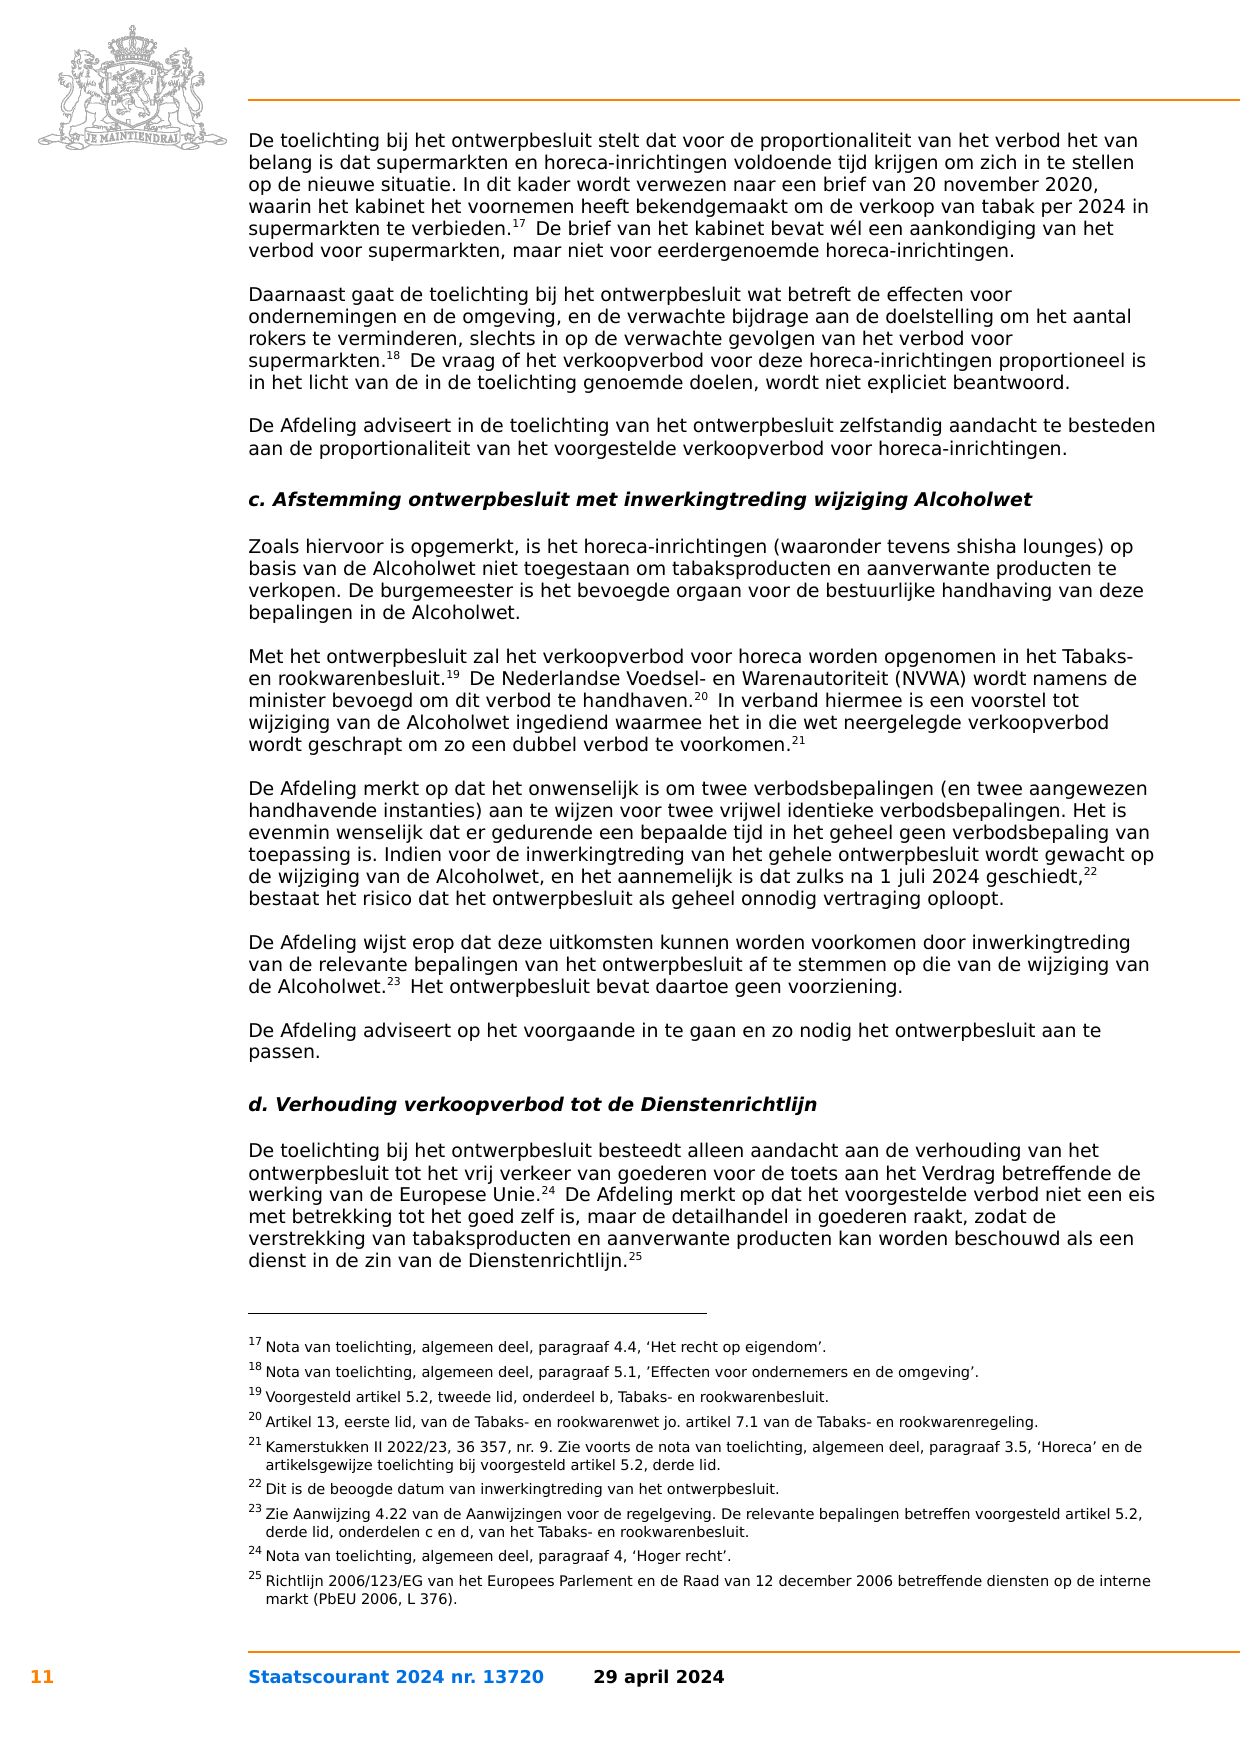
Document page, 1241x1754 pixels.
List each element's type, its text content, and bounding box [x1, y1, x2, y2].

text Nota van toelichting, algemeen deel, paragraaf 4.4, ‘Het recht op eigendom’. [248, 1335, 1163, 1357]
text De toelichting bij het ontwerpbesluit besteedt alleen aandacht aan de verhouding van het ontwerpbesluit tot het vrij verkeer van goederen voor de toets aan het Verdrag betreffende de werking van de Europese Unie. De Afdeling merkt op dat het voorgestelde verbod niet een eis met betrekking tot het goed zelf is, maar de detailhandel in goederen raakt, zodat de verstrekking van tabaksproducten en aanverwante producten kan worden beschouwd als een dienst in de zin van de Dienstenrichtlijn. [248, 1140, 1163, 1272]
subtitle c. Afstemming ontwerpbesluit met inwerkingtreding wijziging Alcoholwet [248, 489, 1163, 511]
text De toelichting bij het ontwerpbesluit stelt dat voor de proportionaliteit van het verbod het van belang is dat supermarkten en horeca-inrichtingen voldoende tijd krijgen om zich in te stellen op de nieuwe situatie. In dit kader wordt verwezen naar een brief van 20 november 2020, waarin het kabinet het voornemen heeft bekendgemaakt om de verkoop van tabak per 2024 in supermarkten te verbieden. De brief van het kabinet bevat wél een aankondiging van het verbod voor supermarkten, maar niet voor eerdergenoemde horeca-inrichtingen. [248, 130, 1163, 262]
text Voorgesteld artikel 5.2, tweede lid, onderdeel b, Tabaks- en rookwarenbesluit. [248, 1385, 1163, 1407]
text De Afdeling wijst erop dat deze uitkomsten kunnen worden voorkomen door inwerkingtreding van de relevante bepalingen van het ontwerpbesluit af te stemmen op die van de wijziging van de Alcoholwet. Het ontwerpbesluit bevat daartoe geen voorziening. [248, 932, 1163, 998]
text De Afdeling merkt op dat het onwenselijk is om twee verbodsbepalingen (en twee aangewezen handhavende instanties) aan te wijzen voor twee vrijwel identieke verbodsbepalingen. Het is evenmin wenselijk dat er gedurende een bepaalde tijd in het geheel geen verbodsbepaling van toepassing is. Indien voor de inwerkingtreding van het gehele ontwerpbesluit wordt gewacht op de wijziging van de Alcoholwet, en het aannemelijk is dat zulks na 1 juli 2024 geschiedt, bestaat het risico dat het ontwerpbesluit als geheel onnodig vertraging oploopt. [248, 778, 1163, 910]
text Zie Aanwijzing 4.22 van de Aanwijzingen voor de regelgeving. De relevante bepalingen betreffen voorgesteld artikel 5.2, derde lid, onderdelen c en d, van het Tabaks- en rookwarenbesluit. [248, 1502, 1163, 1541]
text Richtlijn 2006/123/EG van het Europees Parlement en de Raad van 12 december 2006 betreffende diensten op de interne markt (PbEU 2006, L 376). [248, 1569, 1163, 1608]
text Artikel 13, eerste lid, van de Tabaks- en rookwarenwet jo. artikel 7.1 van de Tabaks- en rookwarenregeling. [248, 1410, 1163, 1432]
text Kamerstukken II 2022/23, 36 357, nr. 9. Zie voorts de nota van toelichting, algemeen deel, paragraaf 3.5, ‘Horeca’ en de artikelsgewijze toelichting bij voorgesteld artikel 5.2, derde lid. [248, 1435, 1163, 1474]
text Nota van toelichting, algemeen deel, paragraaf 5.1, ’Effecten voor ondernemers en de omgeving’. [248, 1360, 1163, 1382]
text Nota van toelichting, algemeen deel, paragraaf 4, ‘Hoger recht’. [248, 1544, 1163, 1566]
text De Afdeling adviseert in de toelichting van het ontwerpbesluit zelfstandig aandacht te besteden aan de proportionaliteit van het voorgestelde verkoopverbod voor horeca-inrichtingen. [248, 415, 1163, 459]
text Daarnaast gaat de toelichting bij het ontwerpbesluit wat betreft de effecten voor ondernemingen en de omgeving, en de verwachte bijdrage aan de doelstelling om het aantal rokers te verminderen, slechts in op de verwachte gevolgen van het verbod voor supermarkten. De vraag of het verkoopverbod voor deze horeca-inrichtingen proportioneel is in het licht van de in de toelichting genoemde doelen, wordt niet expliciet beantwoord. [248, 284, 1163, 393]
picture [38, 25, 227, 150]
text De Afdeling adviseert op het voorgaande in te gaan en zo nodig het ontwerpbesluit aan te passen. [248, 1019, 1163, 1063]
subtitle d. Verhouding verkoopverbod tot de Dienstenrichtlijn [248, 1093, 1163, 1115]
text Met het ontwerpbesluit zal het verkoopverbod voor horeca worden opgenomen in het Tabaks- en rookwarenbesluit. De Nederlandse Voedsel- en Warenautoriteit (NVWA) wordt namens de minister bevoegd om dit verbod te handhaven. In verband hiermee is een voorstel tot wijziging van de Alcoholwet ingediend waarmee het in die wet neergelegde verkoopverbod wordt geschrapt om zo een dubbel verbod te voorkomen. [248, 646, 1163, 756]
text Zoals hiervoor is opgemerkt, is het horeca-inrichtingen (waaronder tevens shisha lounges) op basis van de Alcoholwet niet toegestaan om tabaksproducten en aanverwante producten te verkopen. De burgemeester is het bevoegde orgaan voor de bestuurlijke handhaving van deze bepalingen in de Alcoholwet. [248, 536, 1163, 624]
text Dit is de beoogde datum van inwerkingtreding van het ontwerpbesluit. [248, 1477, 1163, 1499]
